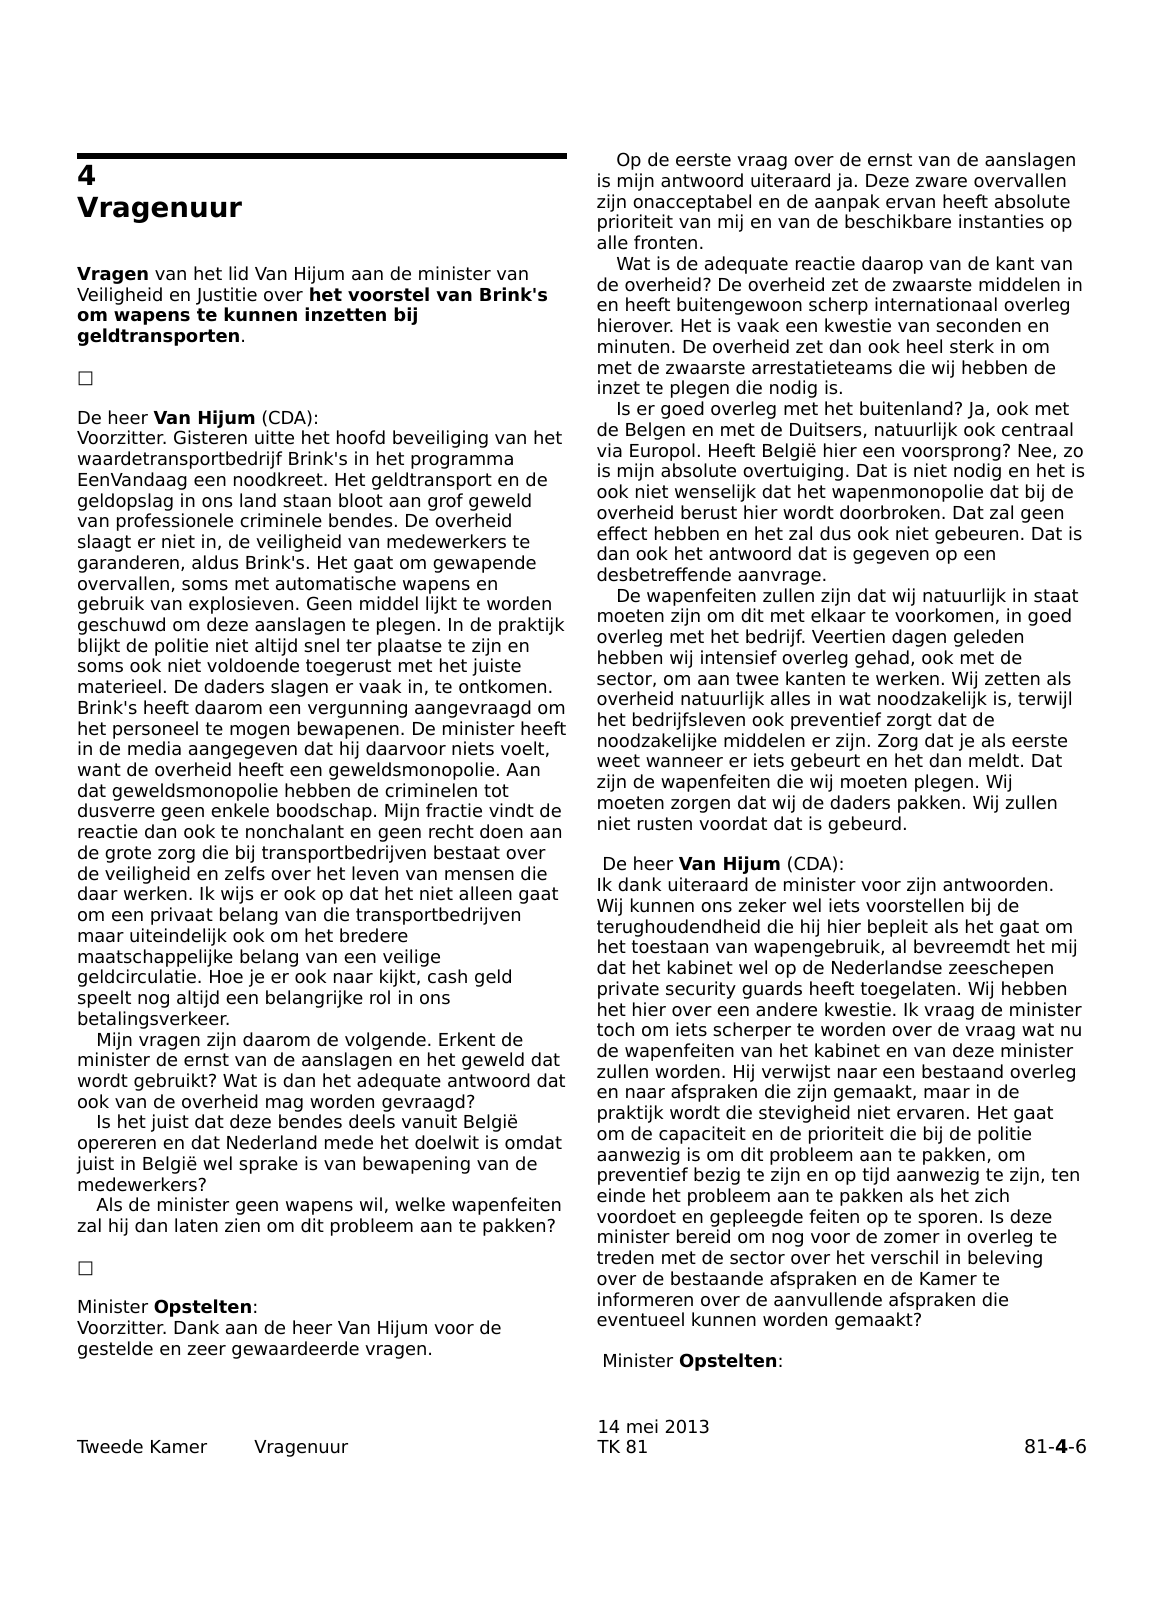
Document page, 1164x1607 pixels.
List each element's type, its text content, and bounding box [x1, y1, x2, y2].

text Als de minister geen wapens wil, welke wapenfeiten zal hij dan laten zien om dit probleem aan te pakken? [77, 1195, 567, 1237]
text De wapenfeiten zullen zijn dat wij natuurlijk in staat moeten zijn om dit met elkaar te voorkomen, in goed overleg met het bedrijf. Veertien dagen geleden hebben wij intensief overleg gehad, ook met de sector, om aan twee kanten te werken. Wij zetten als overheid natuurlijk alles in wat noodzakelijk is, terwijl het bedrijfsleven ook preventief zorgt dat de noodzakelijke middelen er zijn. Zorg dat je als eerste weet wanneer er iets gebeurt en het dan meldt. Dat zijn de wapenfeiten die wij moeten plegen. Wij moeten zorgen dat wij de daders pakken. Wij zullen niet rusten voordat dat is gebeurd. [596, 586, 1087, 834]
text De heer Van Hijum (CDA): [77, 407, 567, 428]
text Vragen van het lid Van Hijum aan de minister van Veiligheid en Justitie over het voorstel van Brink's om wapens te kunnen inzetten bij geldtransporten. [77, 264, 567, 347]
text □ [77, 367, 567, 387]
text Op de eerste vraag over de ernst van de aanslagen is mijn antwoord uiteraard ja. Deze zware overvallen zijn onacceptabel en de aanpak ervan heeft absolute prioriteit van mij en van de beschikbare instanties op alle fronten. [596, 150, 1087, 254]
text Minister Opstelten: [77, 1297, 567, 1318]
text Ik dank uiteraard de minister voor zijn antwoorden. Wij kunnen ons zeker wel iets voorstellen bij de terughoudendheid die hij hier bepleit als het gaat om het toestaan van wapengebruik, al bevreemdt het mij dat het kabinet wel op de Nederlandse zeeschepen private security guards heeft toegelaten. Wij hebben het hier over een andere kwestie. Ik vraag de minister toch om iets scherper te worden over de vraag wat nu de wapenfeiten van het kabinet en van deze minister zullen worden. Hij verwijst naar een bestaand overleg en naar afspraken die zijn gemaakt, maar in de praktijk wordt die stevigheid niet ervaren. Het gaat om de capaciteit en de prioriteit die bij de politie aanwezig is om dit probleem aan te pakken, om preventief bezig te zijn en op tijd aanwezig te zijn, ten einde het probleem aan te pakken als het zich voordoet en gepleegde feiten op te sporen. Is deze minister bereid om nog voor de zomer in overleg te treden met de sector over het verschil in beleving over de bestaande afspraken en de Kamer te informeren over de aanvullende afspraken die eventueel kunnen worden gemaakt? [596, 875, 1087, 1331]
text Is er goed overleg met het buitenland? Ja, ook met de Belgen en met de Duitsers, natuurlijk ook centraal via Europol. Heeft België hier een voorsprong? Nee, zo is mijn absolute overtuiging. Dat is niet nodig en het is ook niet wenselijk dat het wapenmonopolie dat bij de overheid berust hier wordt doorbroken. Dat zal geen effect hebben en het zal dus ook niet gebeuren. Dat is dan ook het antwoord dat is gegeven op een desbetreffende aanvrage. [596, 399, 1087, 586]
text Voorzitter. Dank aan de heer Van Hijum voor de gestelde en zeer gewaardeerde vragen. [77, 1318, 567, 1359]
text Is het juist dat deze bendes deels vanuit België opereren en dat Nederland mede het doelwit is omdat juist in België wel sprake is van bewapening van de medewerkers? [77, 1112, 567, 1195]
title 4 Vragenuur [77, 159, 567, 224]
text Minister Opstelten: [596, 1351, 1087, 1372]
text De heer Van Hijum (CDA): [596, 854, 1087, 875]
text □ [77, 1257, 567, 1277]
text Voorzitter. Gisteren uitte het hoofd beveiliging van het waardetransportbedrijf Brink's in het programma EenVandaag een noodkreet. Het geldtransport en de geldopslag in ons land staan bloot aan grof geweld van professionele criminele bendes. De overheid slaagt er niet in, de veiligheid van medewerkers te garanderen, aldus Brink's. Het gaat om gewapende overvallen, soms met automatische wapens en gebruik van explosieven. Geen middel lijkt te worden geschuwd om deze aanslagen te plegen. In de praktijk blijkt de politie niet altijd snel ter plaatse te zijn en soms ook niet voldoende toegerust met het juiste materieel. De daders slagen er vaak in, te ontkomen. Brink's heeft daarom een vergunning aangevraagd om het personeel te mogen bewapenen. De minister heeft in de media aangegeven dat hij daarvoor niets voelt, want de overheid heeft een geweldsmonopolie. Aan dat geweldsmonopolie hebben de criminelen tot dusverre geen enkele boodschap. Mijn fractie vindt de reactie dan ook te nonchalant en geen recht doen aan de grote zorg die bij transportbedrijven bestaat over de veiligheid en zelfs over het leven van mensen die daar werken. Ik wijs er ook op dat het niet alleen gaat om een privaat belang van die transportbedrijven maar uiteindelijk ook om het bredere maatschappelijke belang van een veilige geldcirculatie. Hoe je er ook naar kijkt, cash geld speelt nog altijd een belangrijke rol in ons betalingsverkeer. [77, 428, 567, 1029]
text Wat is de adequate reactie daarop van de kant van de overheid? De overheid zet de zwaarste middelen in en heeft buitengewoon scherp internationaal overleg hierover. Het is vaak een kwestie van seconden en minuten. De overheid zet dan ook heel sterk in om met de zwaarste arrestatieteams die wij hebben de inzet te plegen die nodig is. [596, 254, 1087, 399]
text Mijn vragen zijn daarom de volgende. Erkent de minister de ernst van de aanslagen en het geweld dat wordt gebruikt? Wat is dan het adequate antwoord dat ook van de overheid mag worden gevraagd? [77, 1029, 567, 1112]
